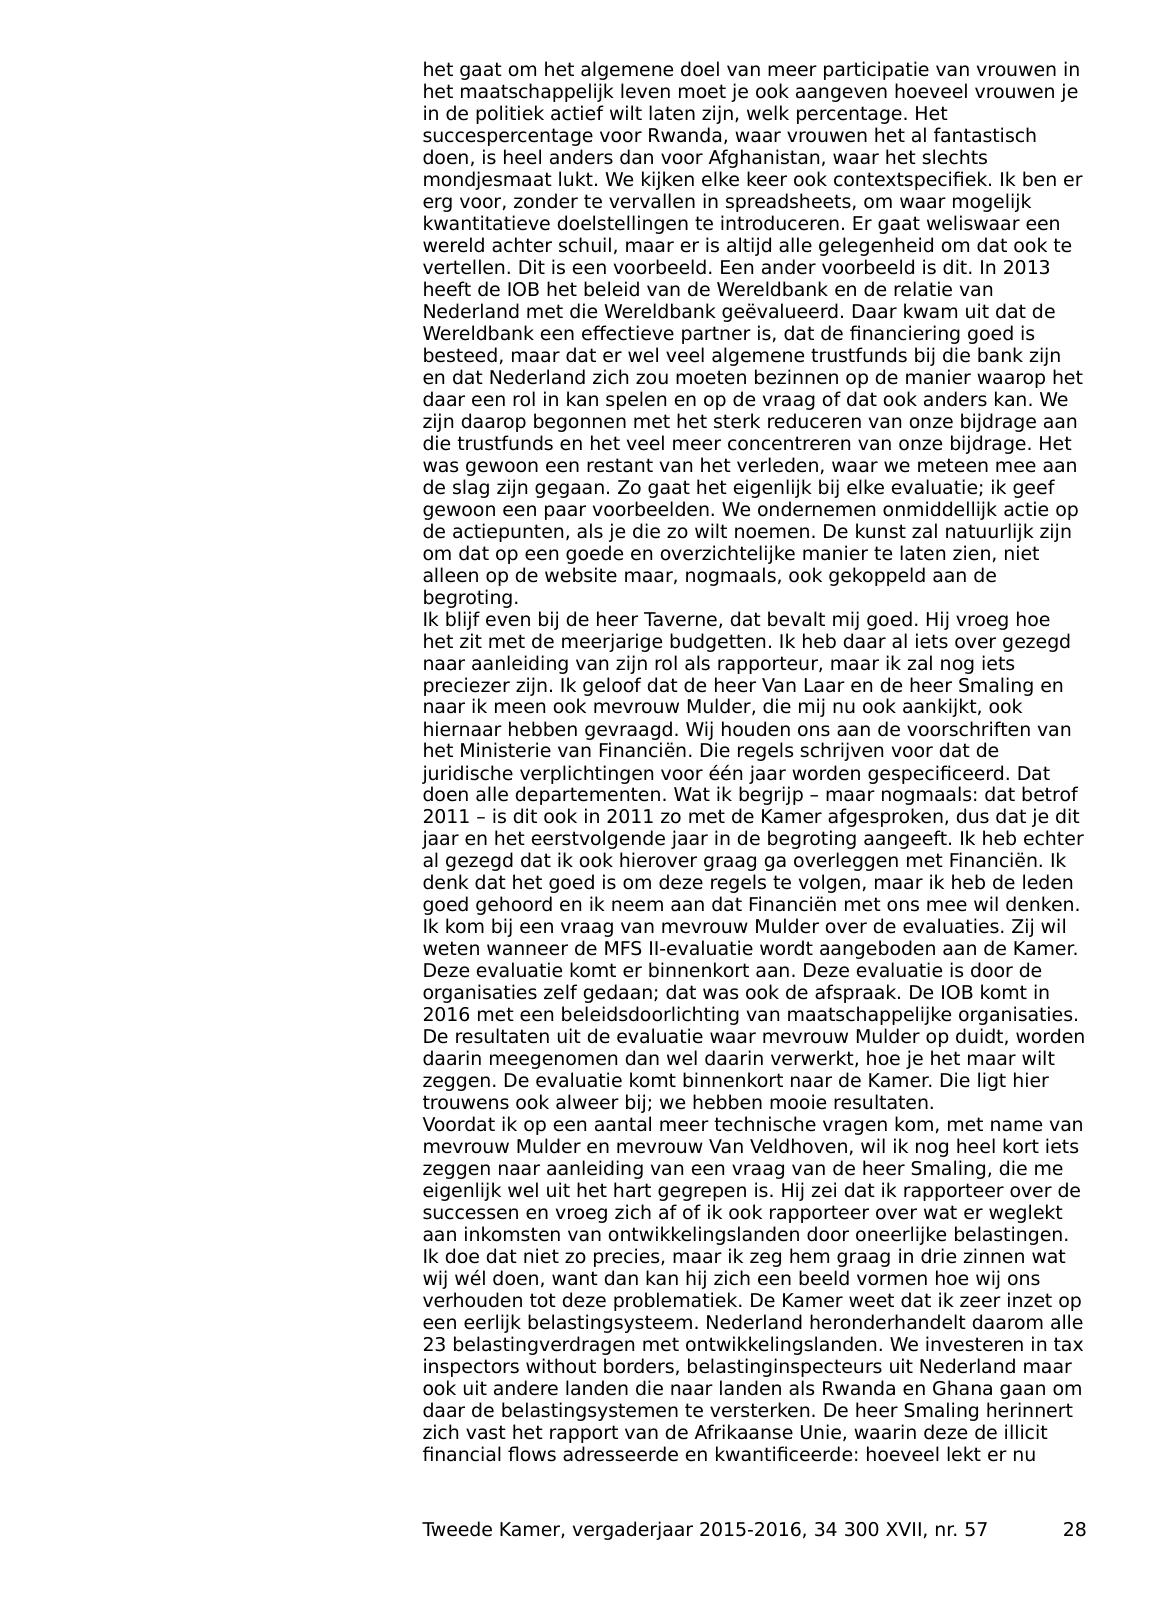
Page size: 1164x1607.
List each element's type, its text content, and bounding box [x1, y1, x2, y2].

text Ik blijf even bij de heer Taverne, dat bevalt mij goed. Hij vroeg hoe het zit met de meerjarige budgetten. Ik heb daar al iets over gezegd naar aanleiding van zijn rol als rapporteur, maar ik zal nog iets preciezer zijn. Ik geloof dat de heer Van Laar en de heer Smaling en naar ik meen ook mevrouw Mulder, die mij nu ook aankijkt, ook hiernaar hebben gevraagd. Wij houden ons aan de voorschriften van het Ministerie van Financiën. Die regels schrijven voor dat de juridische verplichtingen voor één jaar worden gespecificeerd. Dat doen alle departementen. Wat ik begrijp – maar nogmaals: dat betrof 2011 – is dit ook in 2011 zo met de Kamer afgesproken, dus dat je dit jaar en het eerstvolgende jaar in de begroting aangeeft. Ik heb echter al gezegd dat ik ook hierover graag ga overleggen met Financiën. Ik denk dat het goed is om deze regels te volgen, maar ik heb de leden goed gehoord en ik neem aan dat Financiën met ons mee wil denken. [422, 608, 1087, 916]
text Voordat ik op een aantal meer technische vragen kom, met name van mevrouw Mulder en mevrouw Van Veldhoven, wil ik nog heel kort iets zeggen naar aanleiding van een vraag van de heer Smaling, die me eigenlijk wel uit het hart gegrepen is. Hij zei dat ik rapporteer over de successen en vroeg zich af of ik ook rapporteer over wat er weglekt aan inkomsten van ontwikkelingslanden door oneerlijke belastingen. Ik doe dat niet zo precies, maar ik zeg hem graag in drie zinnen wat wij wél doen, want dan kan hij zich een beeld vormen hoe wij ons verhouden tot deze problematiek. De Kamer weet dat ik zeer inzet op een eerlijk belastingsysteem. Nederland heronderhandelt daarom alle 23 belastingverdragen met ontwikkelingslanden. We investeren in tax inspectors without borders, belastinginspecteurs uit Nederland maar ook uit andere landen die naar landen als Rwanda en Ghana gaan om daar de belastingsystemen te versterken. De heer Smaling herinnert zich vast het rapport van de Afrikaanse Unie, waarin deze de illicit financial flows adresseerde en kwantificeerde: hoeveel lekt er nu [422, 1114, 1087, 1466]
text Ik kom bij een vraag van mevrouw Mulder over de evaluaties. Zij wil weten wanneer de MFS II-evaluatie wordt aangeboden aan de Kamer. Deze evaluatie komt er binnenkort aan. Deze evaluatie is door de organisaties zelf gedaan; dat was ook de afspraak. De IOB komt in 2016 met een beleidsdoorlichting van maatschappelijke organisaties. De resultaten uit de evaluatie waar mevrouw Mulder op duidt, worden daarin meegenomen dan wel daarin verwerkt, hoe je het maar wilt zeggen. De evaluatie komt binnenkort naar de Kamer. Die ligt hier trouwens ook alweer bij; we hebben mooie resultaten. [422, 916, 1087, 1114]
text het gaat om het algemene doel van meer participatie van vrouwen in het maatschappelijk leven moet je ook aangeven hoeveel vrouwen je in de politiek actief wilt laten zijn, welk percentage. Het succespercentage voor Rwanda, waar vrouwen het al fantastisch doen, is heel anders dan voor Afghanistan, waar het slechts mondjesmaat lukt. We kijken elke keer ook contextspecifiek. Ik ben er erg voor, zonder te vervallen in spreadsheets, om waar mogelijk kwantitatieve doelstellingen te introduceren. Er gaat weliswaar een wereld achter schuil, maar er is altijd alle gelegenheid om dat ook te vertellen. Dit is een voorbeeld. Een ander voorbeeld is dit. In 2013 heeft de IOB het beleid van de Wereldbank en de relatie van Nederland met die Wereldbank geëvalueerd. Daar kwam uit dat de Wereldbank een effectieve partner is, dat de financiering goed is besteed, maar dat er wel veel algemene trustfunds bij die bank zijn en dat Nederland zich zou moeten bezinnen op de manier waarop het daar een rol in kan spelen en op de vraag of dat ook anders kan. We zijn daarop begonnen met het sterk reduceren van onze bijdrage aan die trustfunds en het veel meer concentreren van onze bijdrage. Het was gewoon een restant van het verleden, waar we meteen mee aan de slag zijn gegaan. Zo gaat het eigenlijk bij elke evaluatie; ik geef gewoon een paar voorbeelden. We ondernemen onmiddellijk actie op de actiepunten, als je die zo wilt noemen. De kunst zal natuurlijk zijn om dat op een goede en overzichtelijke manier te laten zien, niet alleen op de website maar, nogmaals, ook gekoppeld aan de begroting. [422, 59, 1087, 608]
